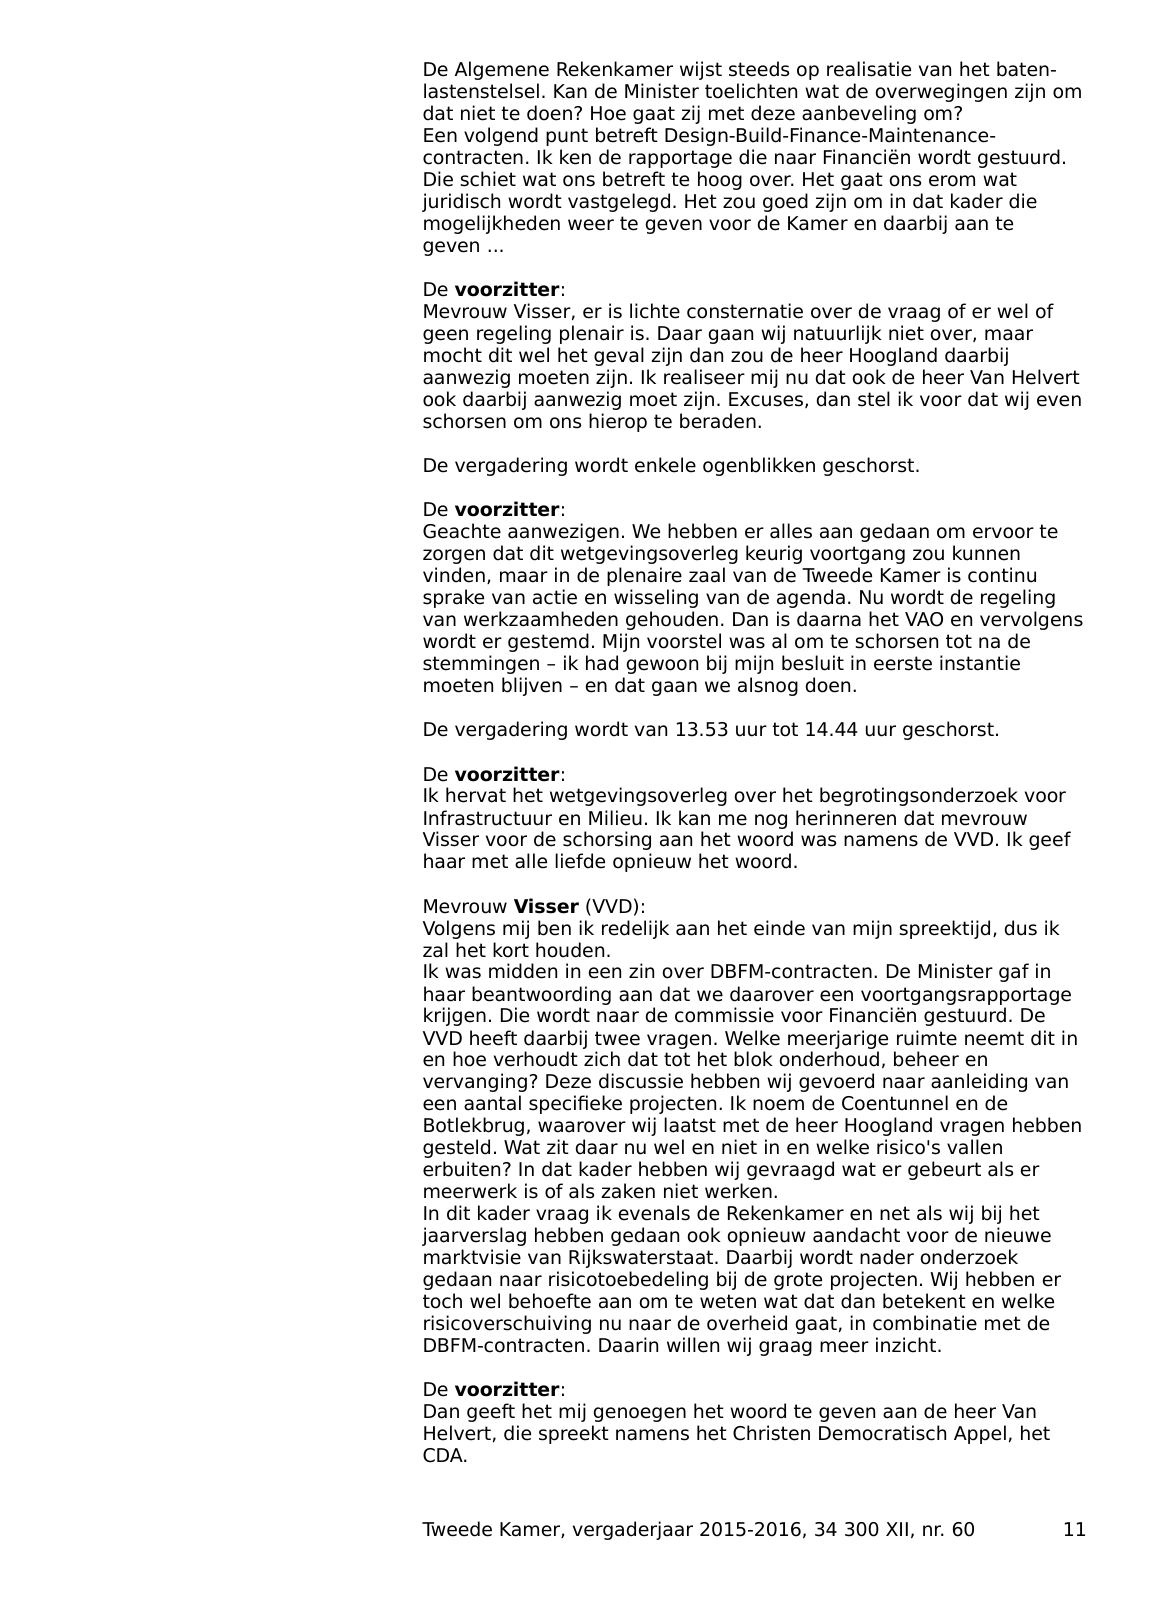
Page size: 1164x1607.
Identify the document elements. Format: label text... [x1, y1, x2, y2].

text De voorzitter: [422, 499, 1087, 521]
text Ik was midden in een zin over DBFM-contracten. De Minister gaf in haar beantwoording aan dat we daarover een voortgangsrapportage krijgen. Die wordt naar de commissie voor Financiën gestuurd. De VVD heeft daarbij twee vragen. Welke meerjarige ruimte neemt dit in en hoe verhoudt zich dat tot het blok onderhoud, beheer en vervanging? Deze discussie hebben wij gevoerd naar aanleiding van een aantal specifieke projecten. Ik noem de Coentunnel en de Botlekbrug, waarover wij laatst met de heer Hoogland vragen hebben gesteld. Wat zit daar nu wel en niet in en welke risico's vallen erbuiten? In dat kader hebben wij gevraagd wat er gebeurt als er meerwerk is of als zaken niet werken. [422, 961, 1087, 1203]
text Mevrouw Visser (VVD): [422, 896, 1087, 917]
text Dan geeft het mij genoegen het woord te geven aan de heer Van Helvert, die spreekt namens het Christen Democratisch Appel, het CDA. [422, 1401, 1087, 1467]
text De vergadering wordt van 13.53 uur tot 14.44 uur geschorst. [422, 719, 1087, 741]
text De Algemene Rekenkamer wijst steeds op realisatie van het baten-lastenstelsel. Kan de Minister toelichten wat de overwegingen zijn om dat niet te doen? Hoe gaat zij met deze aanbeveling om? [422, 59, 1087, 125]
text In dit kader vraag ik evenals de Rekenkamer en net als wij bij het jaarverslag hebben gedaan ook opnieuw aandacht voor de nieuwe marktvisie van Rijkswaterstaat. Daarbij wordt nader onderzoek gedaan naar risicotoebedeling bij de grote projecten. Wij hebben er toch wel behoefte aan om te weten wat dat dan betekent en welke risicoverschuiving nu naar de overheid gaat, in combinatie met de DBFM-contracten. Daarin willen wij graag meer inzicht. [422, 1203, 1087, 1357]
text Mevrouw Visser, er is lichte consternatie over de vraag of er wel of geen regeling plenair is. Daar gaan wij natuurlijk niet over, maar mocht dit wel het geval zijn dan zou de heer Hoogland daarbij aanwezig moeten zijn. Ik realiseer mij nu dat ook de heer Van Helvert ook daarbij aanwezig moet zijn. Excuses, dan stel ik voor dat wij even schorsen om ons hierop te beraden. [422, 301, 1087, 433]
text De voorzitter: [422, 763, 1087, 785]
text Geachte aanwezigen. We hebben er alles aan gedaan om ervoor te zorgen dat dit wetgevingsoverleg keurig voortgang zou kunnen vinden, maar in de plenaire zaal van de Tweede Kamer is continu sprake van actie en wisseling van de agenda. Nu wordt de regeling van werkzaamheden gehouden. Dan is daarna het VAO en vervolgens wordt er gestemd. Mijn voorstel was al om te schorsen tot na de stemmingen – ik had gewoon bij mijn besluit in eerste instantie moeten blijven – en dat gaan we alsnog doen. [422, 521, 1087, 697]
text De voorzitter: [422, 1379, 1087, 1401]
text Een volgend punt betreft Design-Build-Finance-Maintenance-contracten. Ik ken de rapportage die naar Financiën wordt gestuurd. Die schiet wat ons betreft te hoog over. Het gaat ons erom wat juridisch wordt vastgelegd. Het zou goed zijn om in dat kader die mogelijkheden weer te geven voor de Kamer en daarbij aan te geven ... [422, 125, 1087, 257]
text De vergadering wordt enkele ogenblikken geschorst. [422, 455, 1087, 477]
text Ik hervat het wetgevingsoverleg over het begrotingsonderzoek voor Infrastructuur en Milieu. Ik kan me nog herinneren dat mevrouw Visser voor de schorsing aan het woord was namens de VVD. Ik geef haar met alle liefde opnieuw het woord. [422, 785, 1087, 873]
text Volgens mij ben ik redelijk aan het einde van mijn spreektijd, dus ik zal het kort houden. [422, 917, 1087, 961]
text De voorzitter: [422, 279, 1087, 301]
